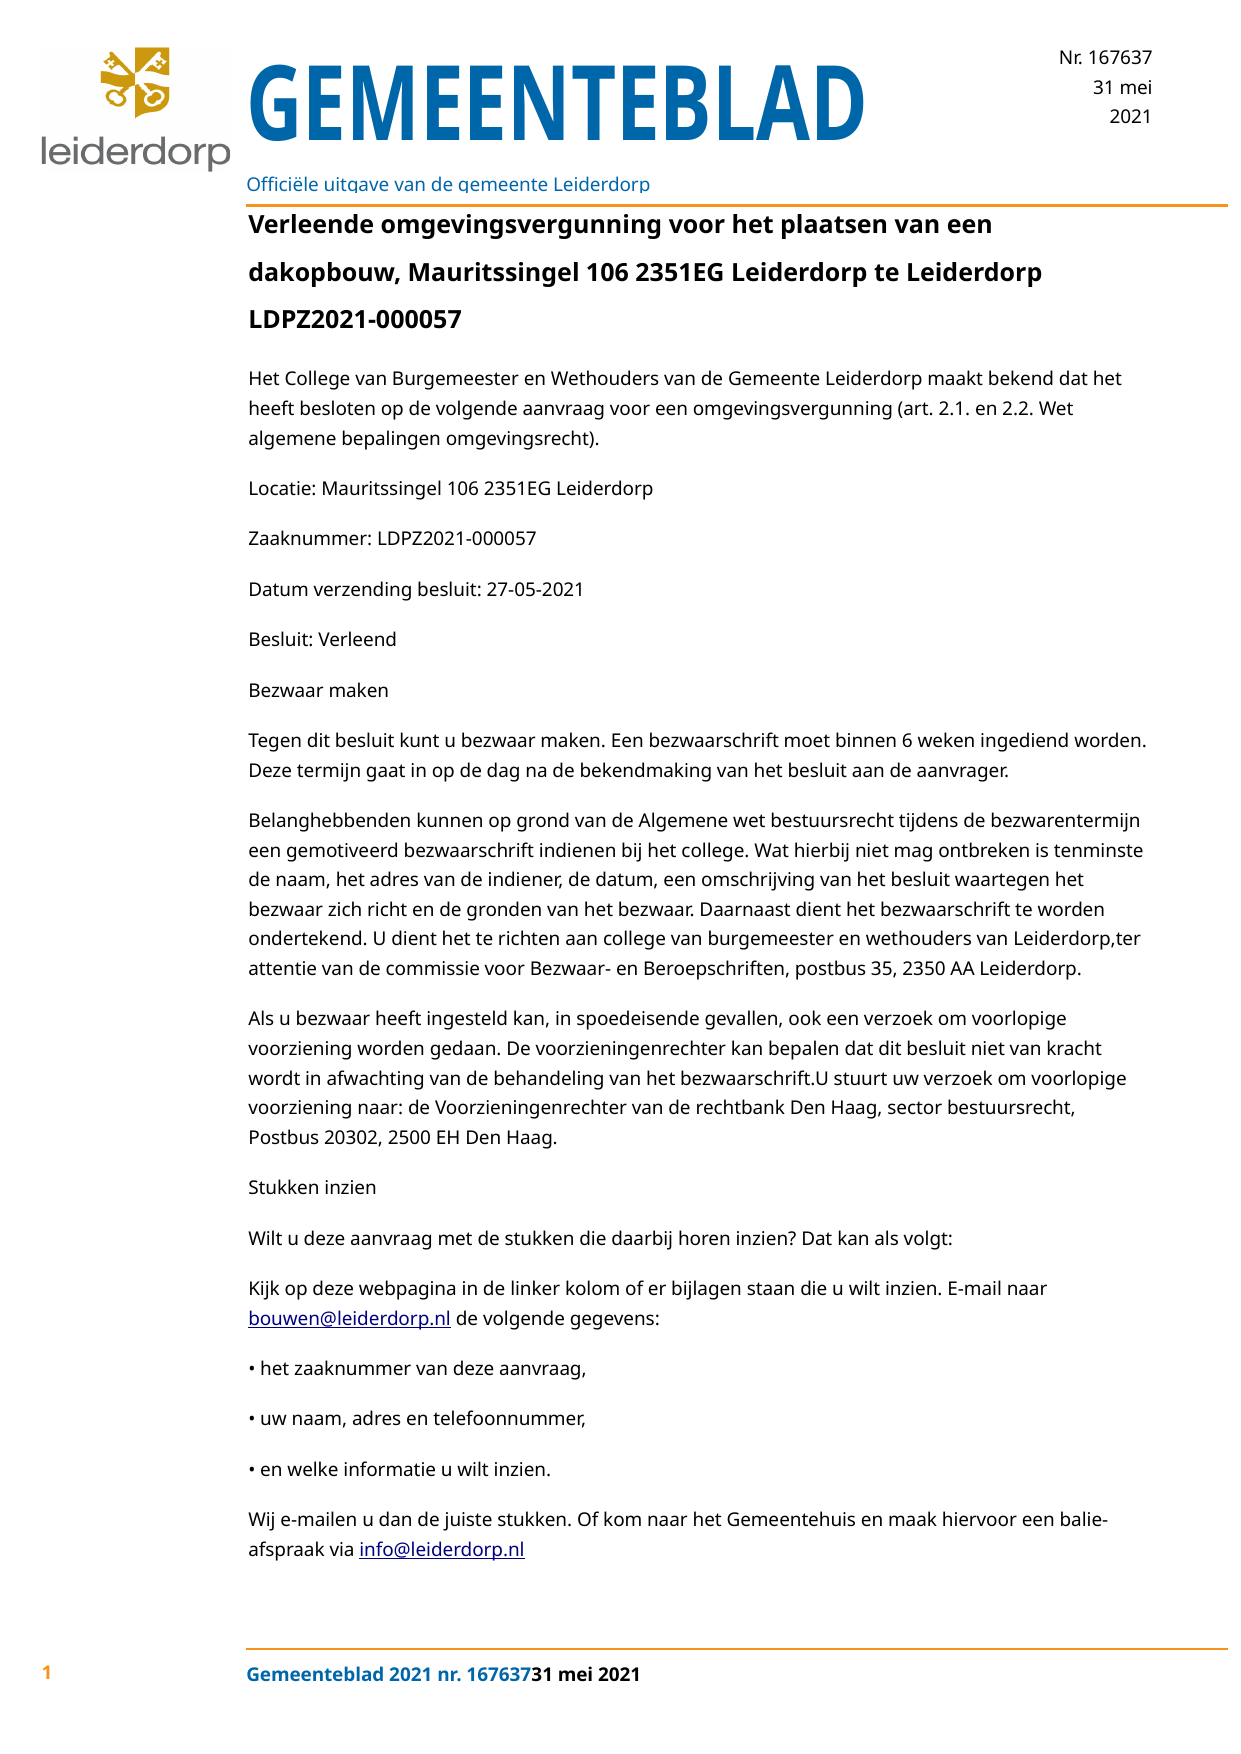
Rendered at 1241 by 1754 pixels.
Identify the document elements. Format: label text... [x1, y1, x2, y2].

text Wilt u deze aanvraag met de stukken die daarbij horen inzien? Dat kan als volgt: [248, 1225, 1152, 1250]
text • het zaaknummer van deze aanvraag, [248, 1355, 1152, 1381]
text Het College van Burgemeester en Wethouders van de Gemeente Leiderdorp maakt bekend dat het heeft besloten op de volgende aanvraag voor een omgevingsvergunning (art. 2.1. en 2.2. Wet algemene bepalingen omgevingsrecht). [248, 366, 1152, 450]
text Als u bezwaar heeft ingesteld kan, in spoedeisende gevallen, ook een verzoek om voorlopige voorziening worden gedaan. De voorzieningenrechter kan bepalen dat dit besluit niet van kracht wordt in afwachting van de behandeling van het bezwaarschrift.U stuurt uw verzoek om voorlopige voorziening naar: de Voorzieningenrechter van de rechtbank Den Haag, sector bestuursrecht, Postbus 20302, 2500 EH Den Haag. [248, 1006, 1152, 1149]
text Bezwaar maken [248, 677, 1152, 702]
text Stukken inzien [248, 1174, 1152, 1200]
text Wij e-mailen u dan de juiste stukken. Of kom naar het Gemeentehuis en maak hiervoor een balie-afspraak via info@leiderdorp.nl [248, 1506, 1152, 1562]
text Verleende omgevingsvergunning voor het plaatsen van een dakopbouw, Mauritssingel 106 2351EG Leiderdorp te Leiderdorp LDPZ2021-000057 [248, 207, 1152, 336]
text Tegen dit besluit kunt u bezwaar maken. Een bezwaarschrift moet binnen 6 weken ingediend worden. Deze termijn gaat in op de dag na de bekendmaking van het besluit aan de aanvrager. [248, 727, 1152, 782]
picture [41, 47, 231, 172]
text Besluit: Verleend [248, 626, 1152, 652]
text Datum verzending besluit: 27-05-2021 [248, 576, 1152, 602]
text • uw naam, adres en telefoonnummer, [248, 1406, 1152, 1431]
text Belanghebbenden kunnen op grond van de Algemene wet bestuursrecht tijdens de bezwarentermijn een gemotiveerd bezwaarschrift indienen bij het college. Wat hierbij niet mag ontbreken is tenminste de naam, het adres van de indiener, de datum, een omschrijving van het besluit waartegen het bezwaar zich richt en de gronden van het bezwaar. Daarnaast dient het bezwaarschrift te worden ondertekend. U dient het te richten aan college van burgemeester en wethouders van Leiderdorp,ter attentie van de commissie voor Bezwaar- en Beroepschriften, postbus 35, 2350 AA Leiderdorp. [248, 807, 1152, 981]
text Kijk op deze webpagina in de linker kolom of er bijlagen staan die u wilt inzien. E-mail naar bouwen@leiderdorp.nl de volgende gegevens: [248, 1275, 1152, 1330]
text Locatie: Mauritssingel 106 2351EG Leiderdorp [248, 475, 1152, 501]
text Zaaknummer: LDPZ2021-000057 [248, 526, 1152, 551]
text • en welke informatie u wilt inzien. [248, 1456, 1152, 1482]
